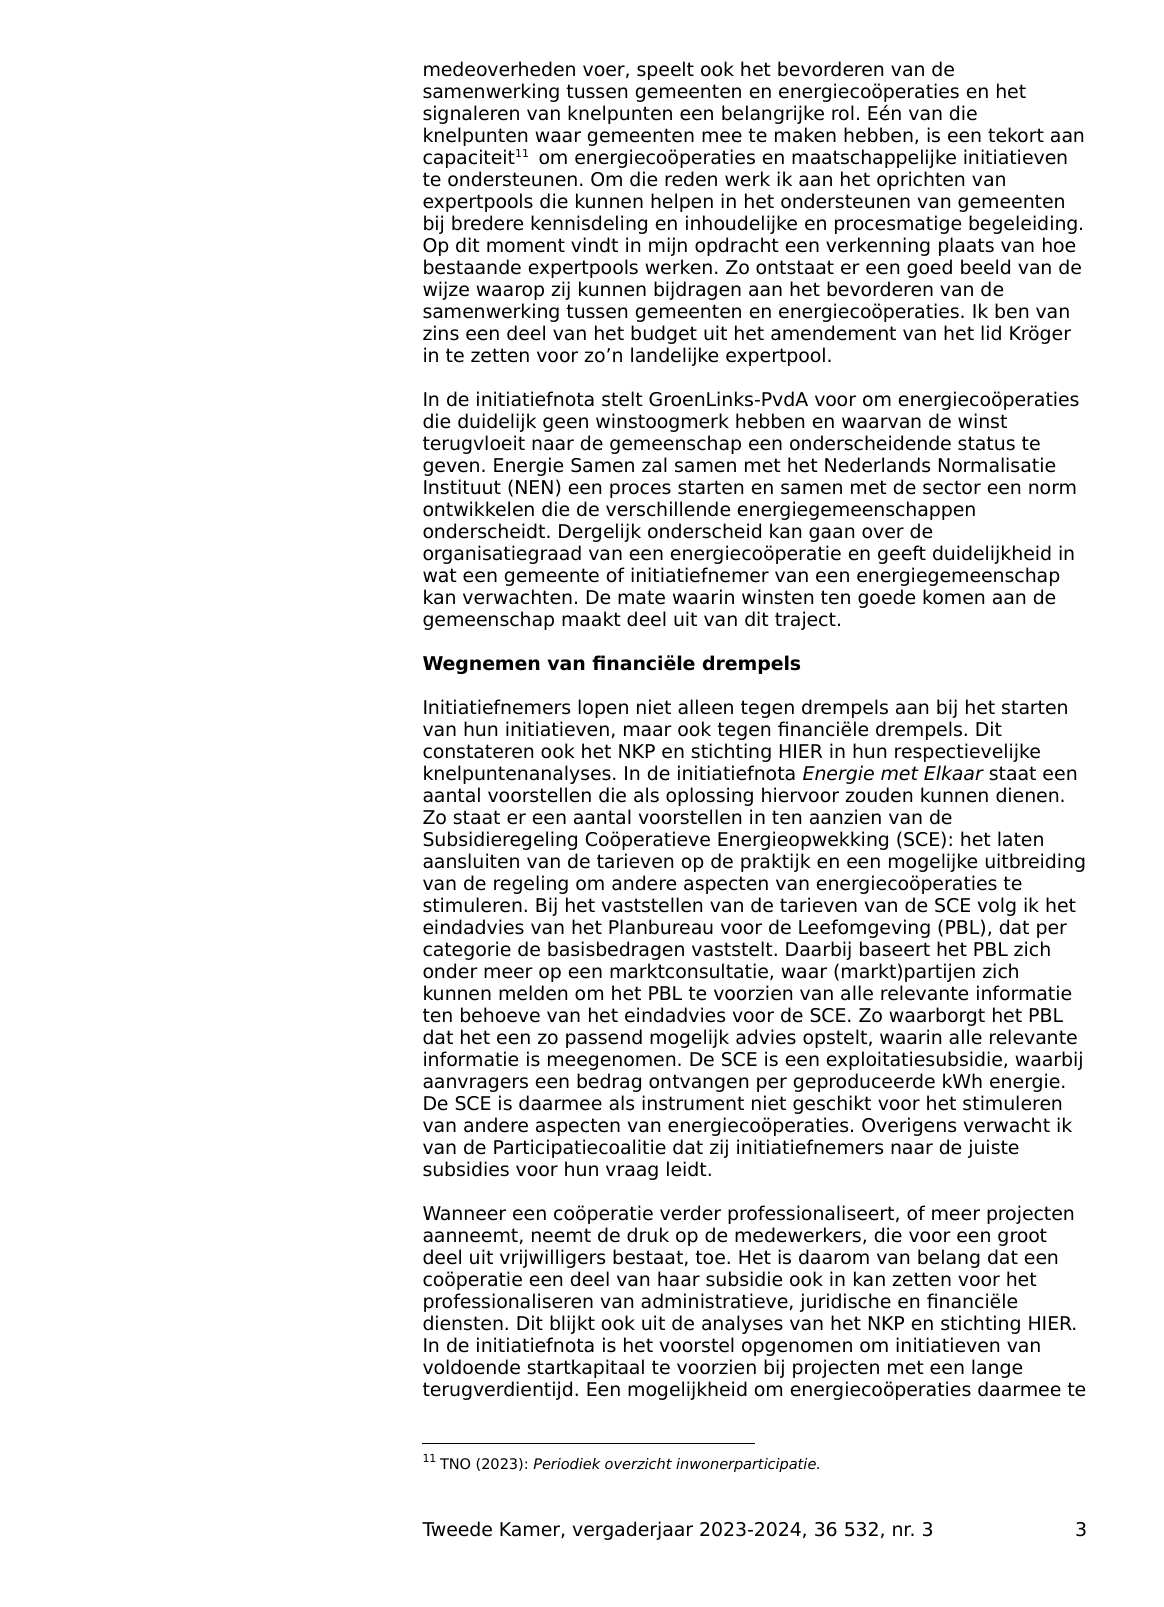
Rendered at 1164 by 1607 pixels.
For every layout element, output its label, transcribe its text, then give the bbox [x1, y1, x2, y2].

text TNO (2023): Periodiek overzicht inwonerparticipatie. [422, 1452, 1087, 1474]
text Initiatiefnemers lopen niet alleen tegen drempels aan bij het starten van hun initiatieven, maar ook tegen financiële drempels. Dit constateren ook het NKP en stichting HIER in hun respectievelijke knelpuntenanalyses. In de initiatiefnota Energie met Elkaar staat een aantal voorstellen die als oplossing hiervoor zouden kunnen dienen. Zo staat er een aantal voorstellen in ten aanzien van de Subsidieregeling Coöperatieve Energieopwekking (SCE): het laten aansluiten van de tarieven op de praktijk en een mogelijke uitbreiding van de regeling om andere aspecten van energiecoöperaties te stimuleren. Bij het vaststellen van de tarieven van de SCE volg ik het eindadvies van het Planbureau voor de Leefomgeving (PBL), dat per categorie de basisbedragen vaststelt. Daarbij baseert het PBL zich onder meer op een marktconsultatie, waar (markt)partijen zich kunnen melden om het PBL te voorzien van alle relevante informatie ten behoeve van het eindadvies voor de SCE. Zo waarborgt het PBL dat het een zo passend mogelijk advies opstelt, waarin alle relevante informatie is meegenomen. De SCE is een exploitatiesubsidie, waarbij aanvragers een bedrag ontvangen per geproduceerde kWh energie. De SCE is daarmee als instrument niet geschikt voor het stimuleren van andere aspecten van energiecoöperaties. Overigens verwacht ik van de Participatiecoalitie dat zij initiatiefnemers naar de juiste subsidies voor hun vraag leidt. [422, 697, 1087, 1181]
text medeoverheden voer, speelt ook het bevorderen van de samenwerking tussen gemeenten en energiecoöperaties en het signaleren van knelpunten een belangrijke rol. Eén van die knelpunten waar gemeenten mee te maken hebben, is een tekort aan capaciteit om energiecoöperaties en maatschappelijke initiatieven te ondersteunen. Om die reden werk ik aan het oprichten van expertpools die kunnen helpen in het ondersteunen van gemeenten bij bredere kennisdeling en inhoudelijke en procesmatige begeleiding. Op dit moment vindt in mijn opdracht een verkenning plaats van hoe bestaande expertpools werken. Zo ontstaat er een goed beeld van de wijze waarop zij kunnen bijdragen aan het bevorderen van de samenwerking tussen gemeenten en energiecoöperaties. Ik ben van zins een deel van het budget uit het amendement van het lid Kröger in te zetten voor zo’n landelijke expertpool. [422, 59, 1087, 367]
subtitle Wegnemen van financiële drempels [422, 653, 1087, 675]
text In de initiatiefnota stelt GroenLinks-PvdA voor om energiecoöperaties die duidelijk geen winstoogmerk hebben en waarvan de winst terugvloeit naar de gemeenschap een onderscheidende status te geven. Energie Samen zal samen met het Nederlands Normalisatie Instituut (NEN) een proces starten en samen met de sector een norm ontwikkelen die de verschillende energiegemeenschappen onderscheidt. Dergelijk onderscheid kan gaan over de organisatiegraad van een energiecoöperatie en geeft duidelijkheid in wat een gemeente of initiatiefnemer van een energiegemeenschap kan verwachten. De mate waarin winsten ten goede komen aan de gemeenschap maakt deel uit van dit traject. [422, 389, 1087, 631]
text Wanneer een coöperatie verder professionaliseert, of meer projecten aanneemt, neemt de druk op de medewerkers, die voor een groot deel uit vrijwilligers bestaat, toe. Het is daarom van belang dat een coöperatie een deel van haar subsidie ook in kan zetten voor het professionaliseren van administratieve, juridische en financiële diensten. Dit blijkt ook uit de analyses van het NKP en stichting HIER. In de initiatiefnota is het voorstel opgenomen om initiatieven van voldoende startkapitaal te voorzien bij projecten met een lange terugverdientijd. Een mogelijkheid om energiecoöperaties daarmee te [422, 1203, 1087, 1401]
